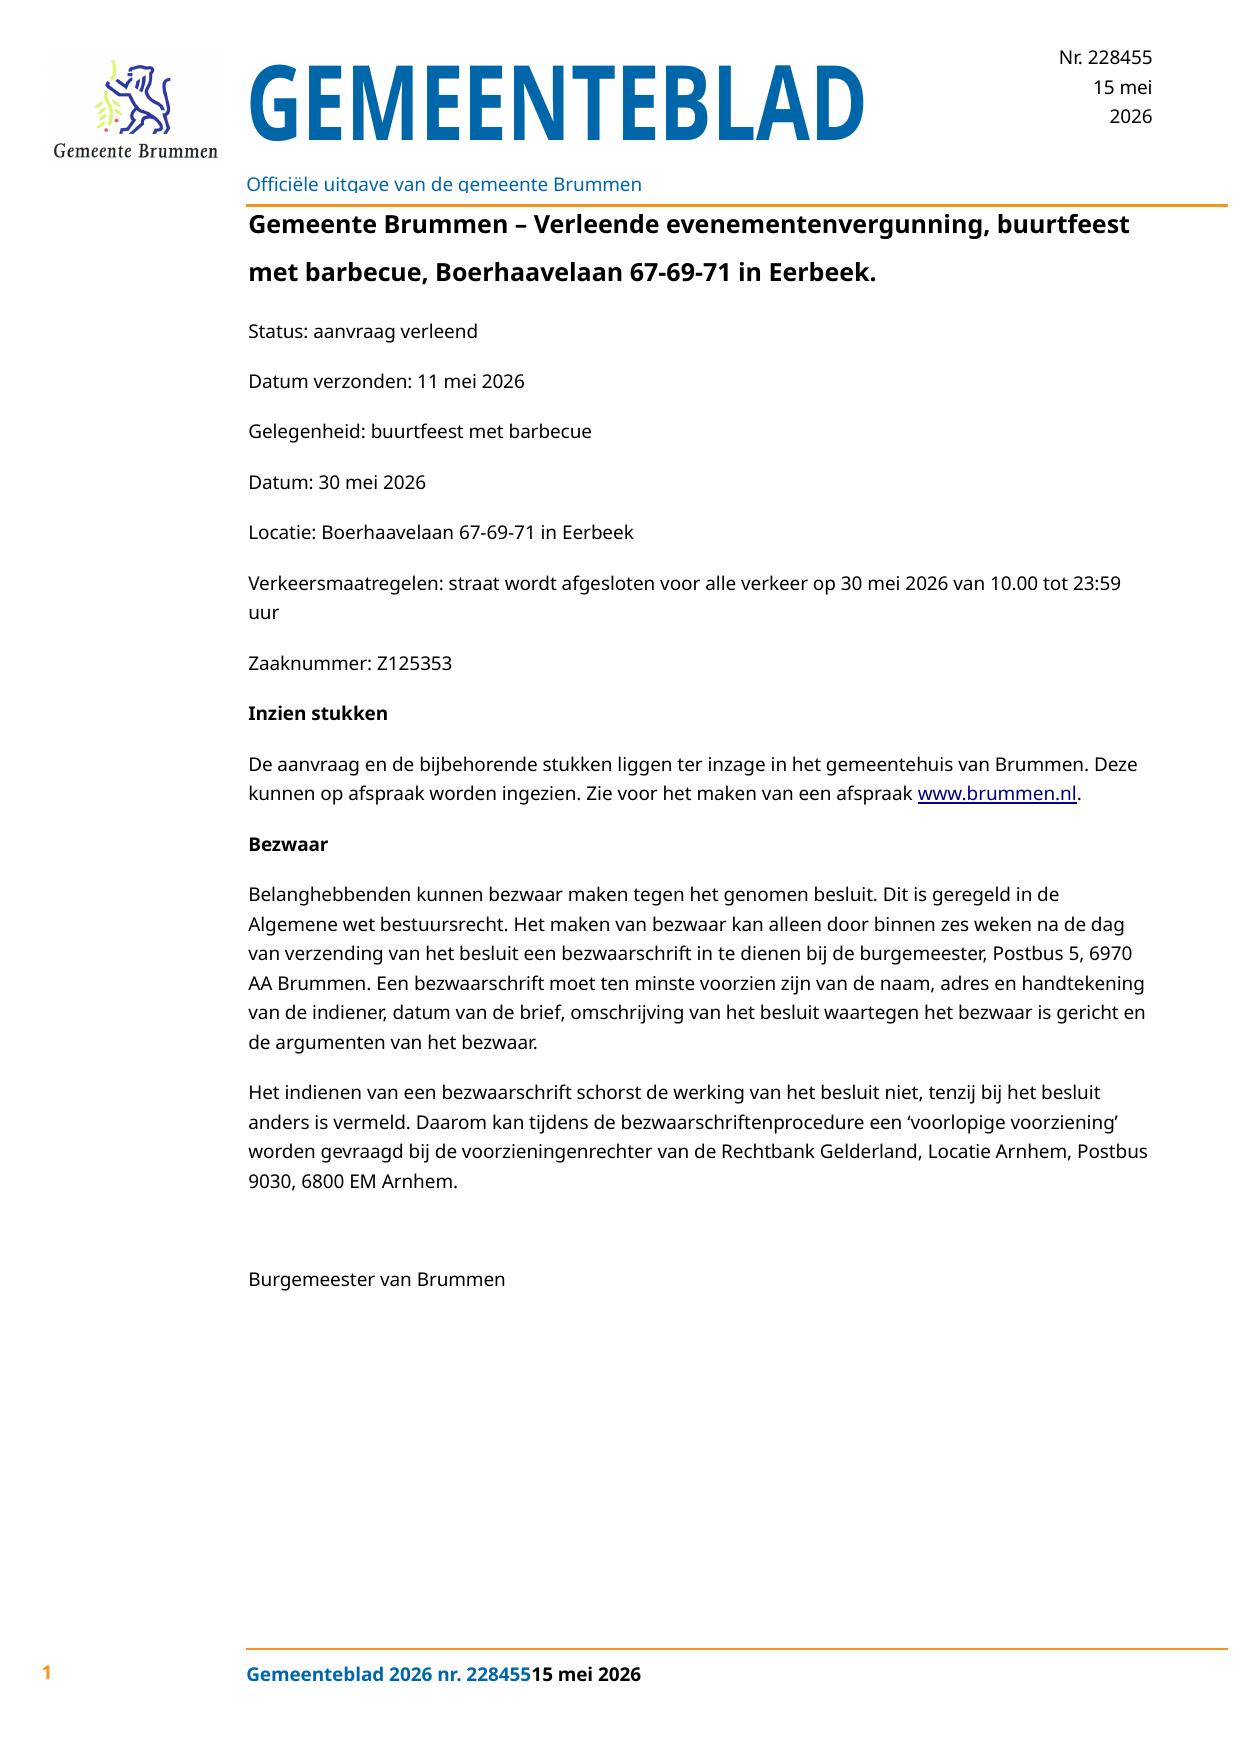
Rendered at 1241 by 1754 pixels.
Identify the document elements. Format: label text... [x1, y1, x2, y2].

text Datum: 30 mei 2026 [248, 469, 1152, 495]
text Inzien stukken [248, 700, 1152, 726]
picture [41, 47, 231, 172]
text Locatie: Boerhaavelaan 67-69-71 in Eerbeek [248, 519, 1152, 545]
text Burgemeester van Brummen [248, 1267, 1152, 1292]
text Datum verzonden: 11 mei 2026 [248, 368, 1152, 394]
text Verkeersmaatregelen: straat wordt afgesloten voor alle verkeer op 30 mei 2026 van 10.00 tot 23:59 uur [248, 570, 1152, 625]
text Bezwaar [248, 831, 1152, 857]
text De aanvraag en de bijbehorende stukken liggen ter inzage in het gemeentehuis van Brummen. Deze kunnen op afspraak worden ingezien. Zie voor het maken van een afspraak www.brummen.nl. [248, 751, 1152, 806]
text Status: aanvraag verleend [248, 318, 1152, 344]
text Belanghebbenden kunnen bezwaar maken tegen het genomen besluit. Dit is geregeld in de Algemene wet bestuursrecht. Het maken van bezwaar kan alleen door binnen zes weken na de dag van verzending van het besluit een bezwaarschrift in te dienen bij de burgemeester, Postbus 5, 6970 AA Brummen. Een bezwaarschrift moet ten minste voorzien zijn van de naam, adres en handtekening van de indiener, datum van de brief, omschrijving van het besluit waartegen het bezwaar is gericht en de argumenten van het bezwaar. [248, 881, 1152, 1055]
text Zaaknummer: Z125353 [248, 650, 1152, 676]
text Gelegenheid: buurtfeest met barbecue [248, 419, 1152, 444]
text Gemeente Brummen – Verleende evenementenvergunning, buurtfeest met barbecue, Boerhaavelaan 67-69-71 in Eerbeek. [248, 207, 1152, 288]
text Het indienen van een bezwaarschrift schorst de werking van het besluit niet, tenzij bij het besluit anders is vermeld. Daarom kan tijdens de bezwaarschriftenprocedure een ‘voorlopige voorziening’ worden gevraagd bij de voorzieningenrechter van de Rechtbank Gelderland, Locatie Arnhem, Postbus 9030, 6800 EM Arnhem. [248, 1079, 1152, 1194]
